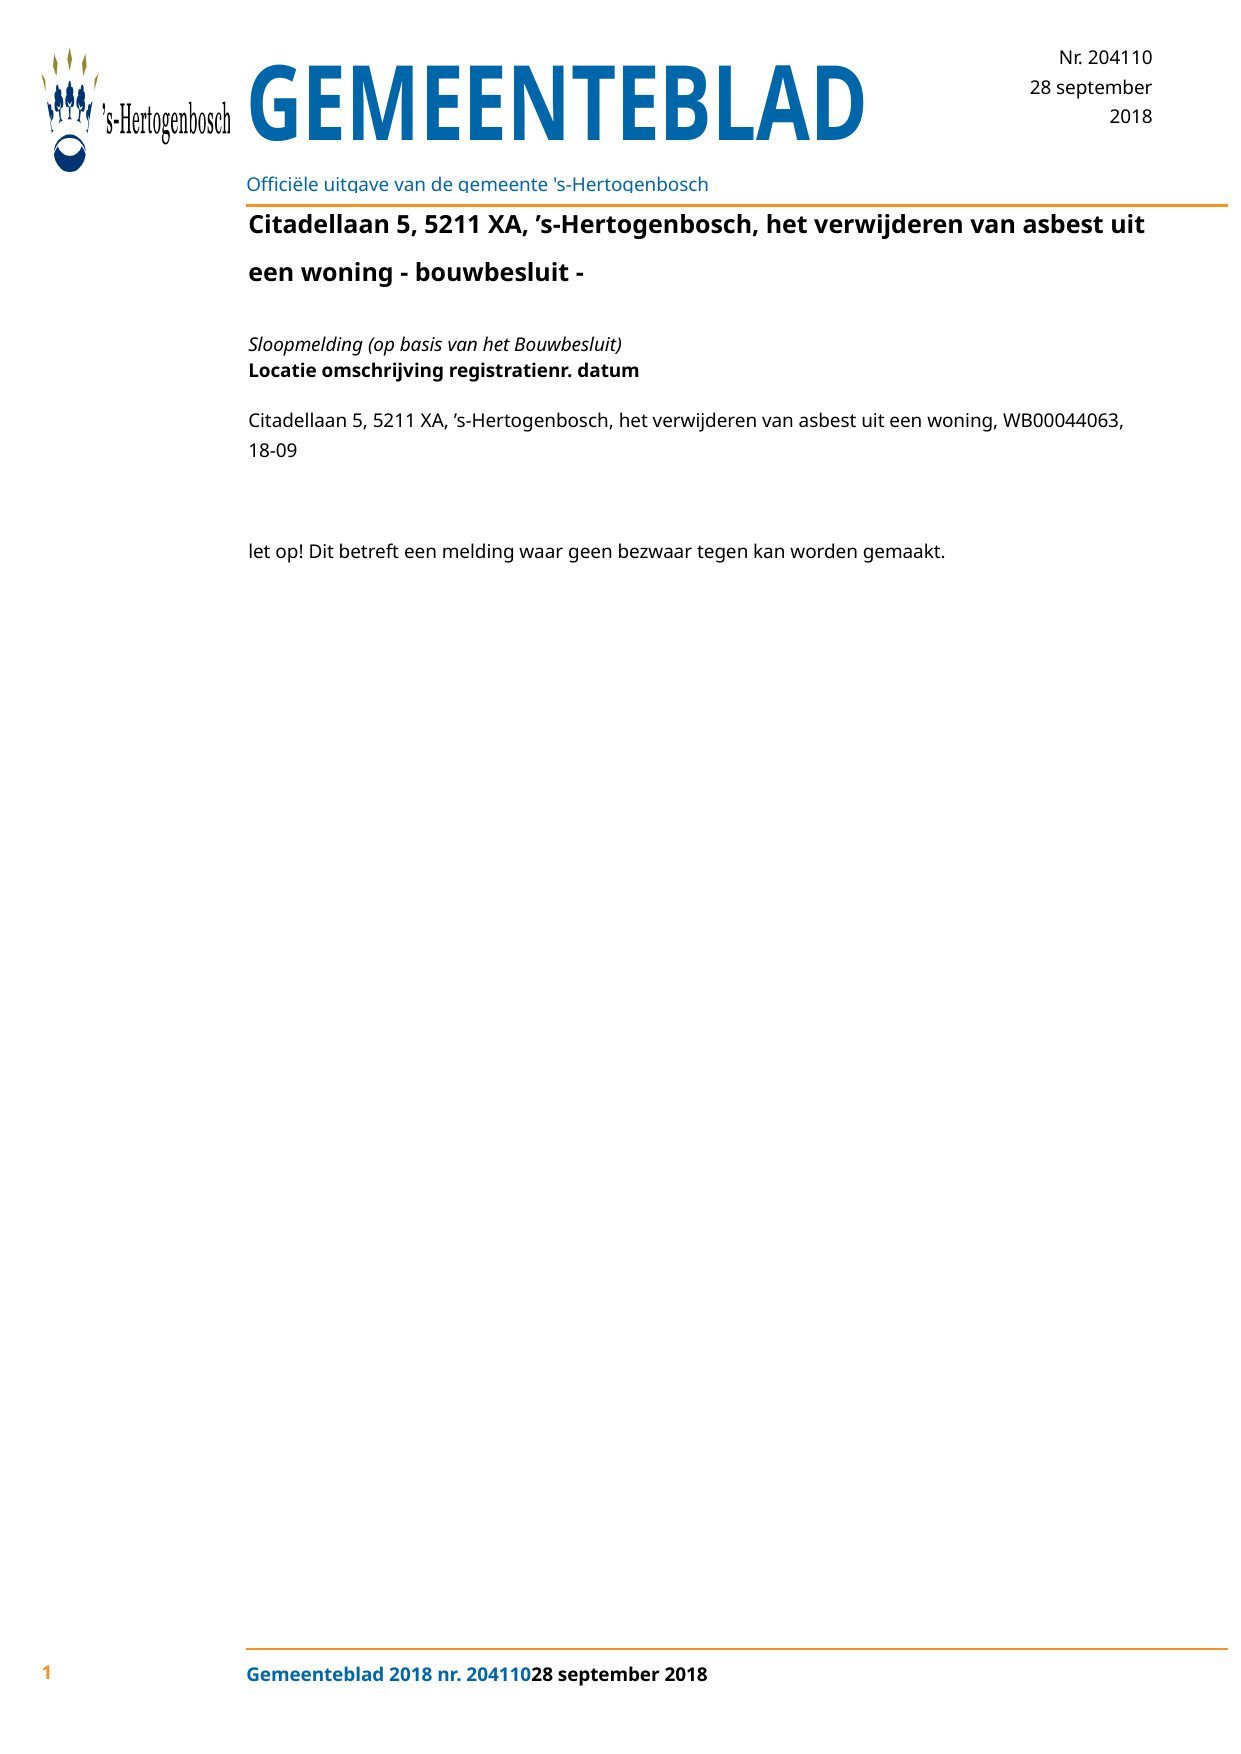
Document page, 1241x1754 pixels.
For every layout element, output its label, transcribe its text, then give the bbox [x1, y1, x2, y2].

text Citadellaan 5, 5211 XA, ’s-Hertogenbosch, het verwijderen van asbest uit een woning - bouwbesluit - [248, 207, 1152, 288]
text Sloopmelding (op basis van het Bouwbesluit) [248, 331, 1152, 357]
text Locatie omschrijving registratienr. datum [248, 357, 1152, 383]
text Citadellaan 5, 5211 XA, ’s-Hertogenbosch, het verwijderen van asbest uit een woning, WB00044063, 18-09 [248, 408, 1152, 463]
picture [41, 47, 231, 172]
text let op! Dit betreft een melding waar geen bezwaar tegen kan worden gemaakt. [248, 538, 1152, 564]
